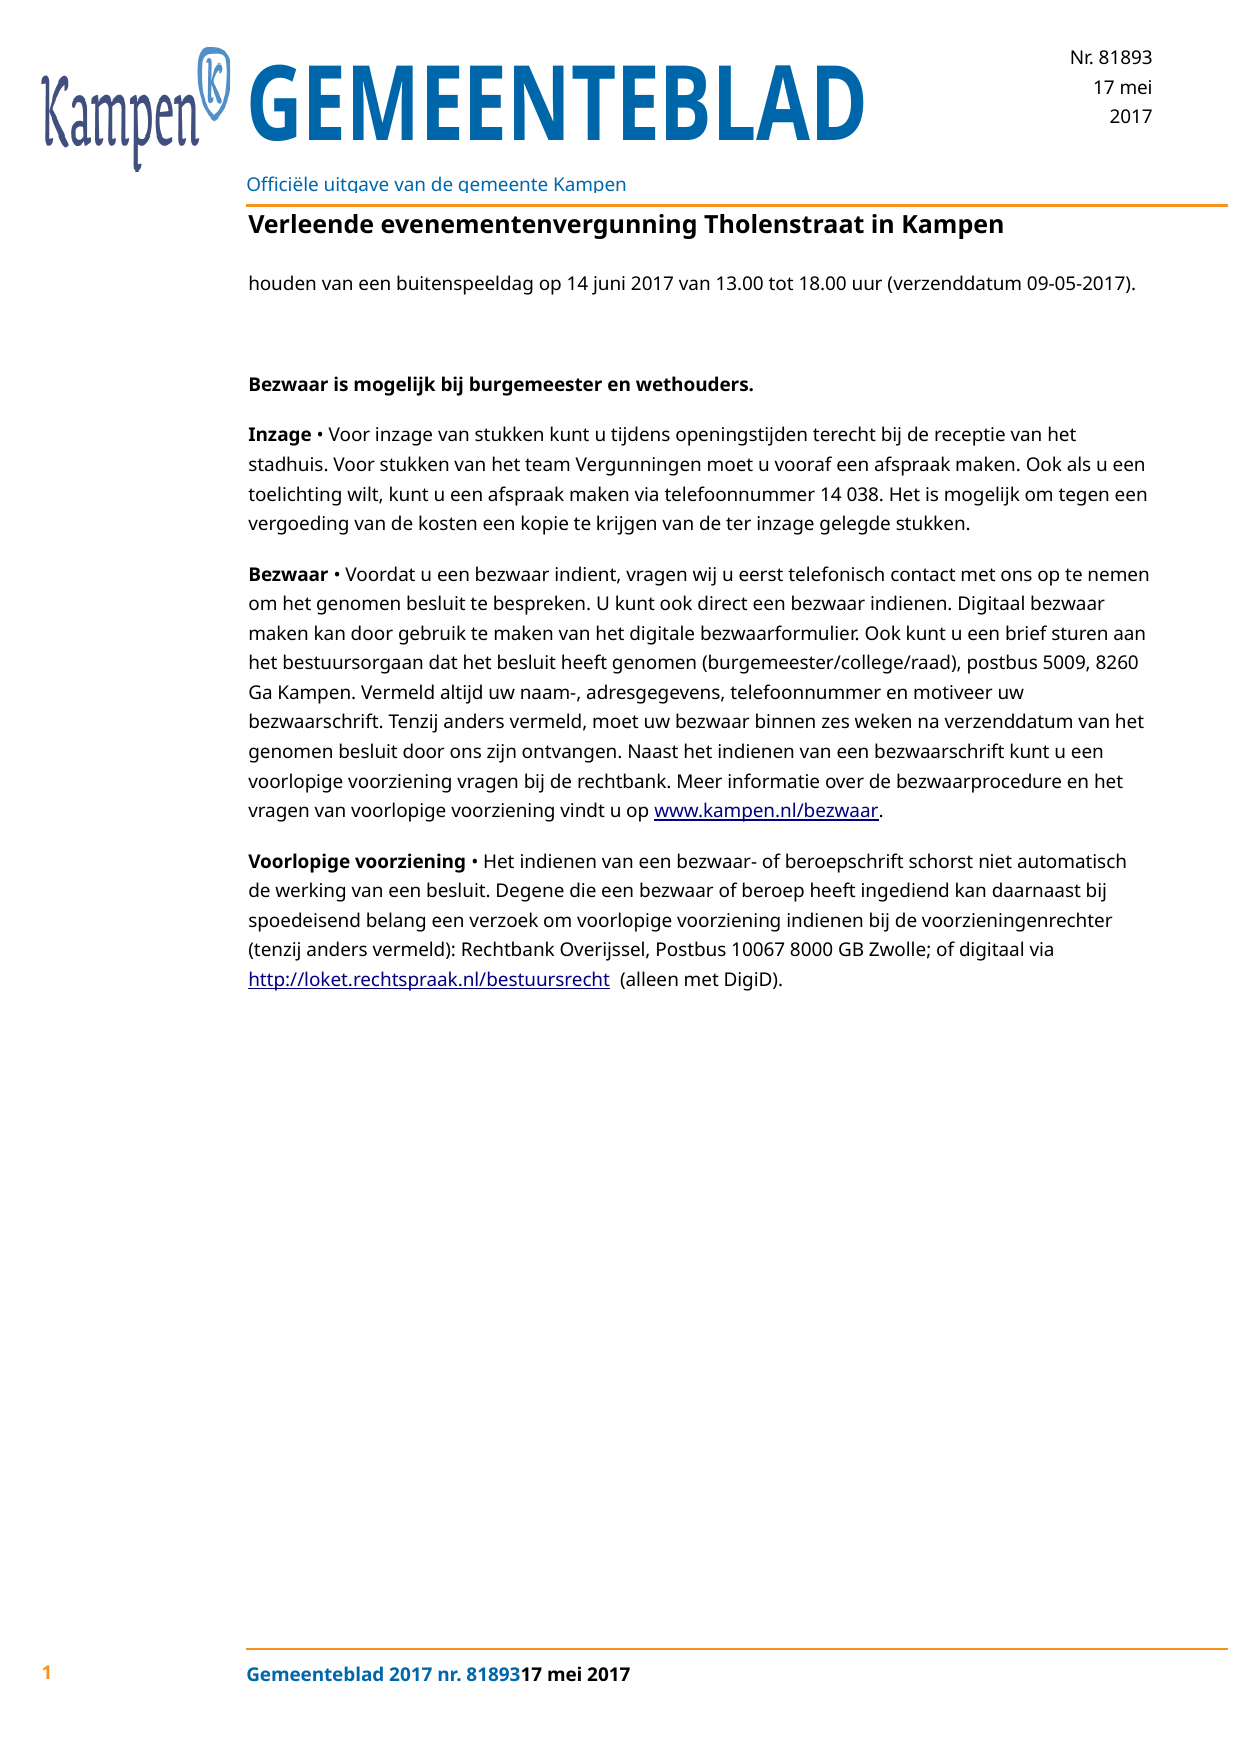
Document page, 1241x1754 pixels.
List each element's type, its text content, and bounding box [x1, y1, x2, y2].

text Voorlopige voorziening • Het indienen van een bezwaar- of beroepschrift schorst niet automatisch de werking van een besluit. Degene die een bezwaar of beroep heeft ingediend kan daarnaast bij spoedeisend belang een verzoek om voorlopige voorziening indienen bij de voorzieningenrechter (tenzij anders vermeld): Rechtbank Overijssel, Postbus 10067 8000 GB Zwolle; of digitaal via http://loket.rechtspraak.nl/bestuursrecht (alleen met DigiD). [248, 848, 1152, 992]
text Verleende evenementenvergunning Tholenstraat in Kampen [248, 207, 1152, 241]
text Bezwaar is mogelijk bij burgemeester en wethouders. [248, 371, 1152, 397]
picture [41, 47, 231, 172]
text Inzage • Voor inzage van stukken kunt u tijdens openingstijden terecht bij de receptie van het stadhuis. Voor stukken van het team Vergunningen moet u vooraf een afspraak maken. Ook als u een toelichting wilt, kunt u een afspraak maken via telefoonnummer 14 038. Het is mogelijk om tegen een vergoeding van de kosten een kopie te krijgen van de ter inzage gelegde stukken. [248, 422, 1152, 536]
text houden van een buitenspeeldag op 14 juni 2017 van 13.00 tot 18.00 uur (verzenddatum 09-05-2017). [248, 270, 1152, 296]
text Bezwaar • Voordat u een bezwaar indient, vragen wij u eerst telefonisch contact met ons op te nemen om het genomen besluit te bespreken. U kunt ook direct een bezwaar indienen. Digitaal bezwaar maken kan door gebruik te maken van het digitale bezwaarformulier. Ook kunt u een brief sturen aan het bestuursorgaan dat het besluit heeft genomen (burgemeester/college/raad), postbus 5009, 8260 Ga Kampen. Vermeld altijd uw naam-, adresgegevens, telefoonnummer en motiveer uw bezwaarschrift. Tenzij anders vermeld, moet uw bezwaar binnen zes weken na verzenddatum van het genomen besluit door ons zijn ontvangen. Naast het indienen van een bezwaarschrift kunt u een voorlopige voorziening vragen bij de rechtbank. Meer informatie over de bezwaarprocedure en het vragen van voorlopige voorziening vindt u op www.kampen.nl/bezwaar. [248, 561, 1152, 823]
